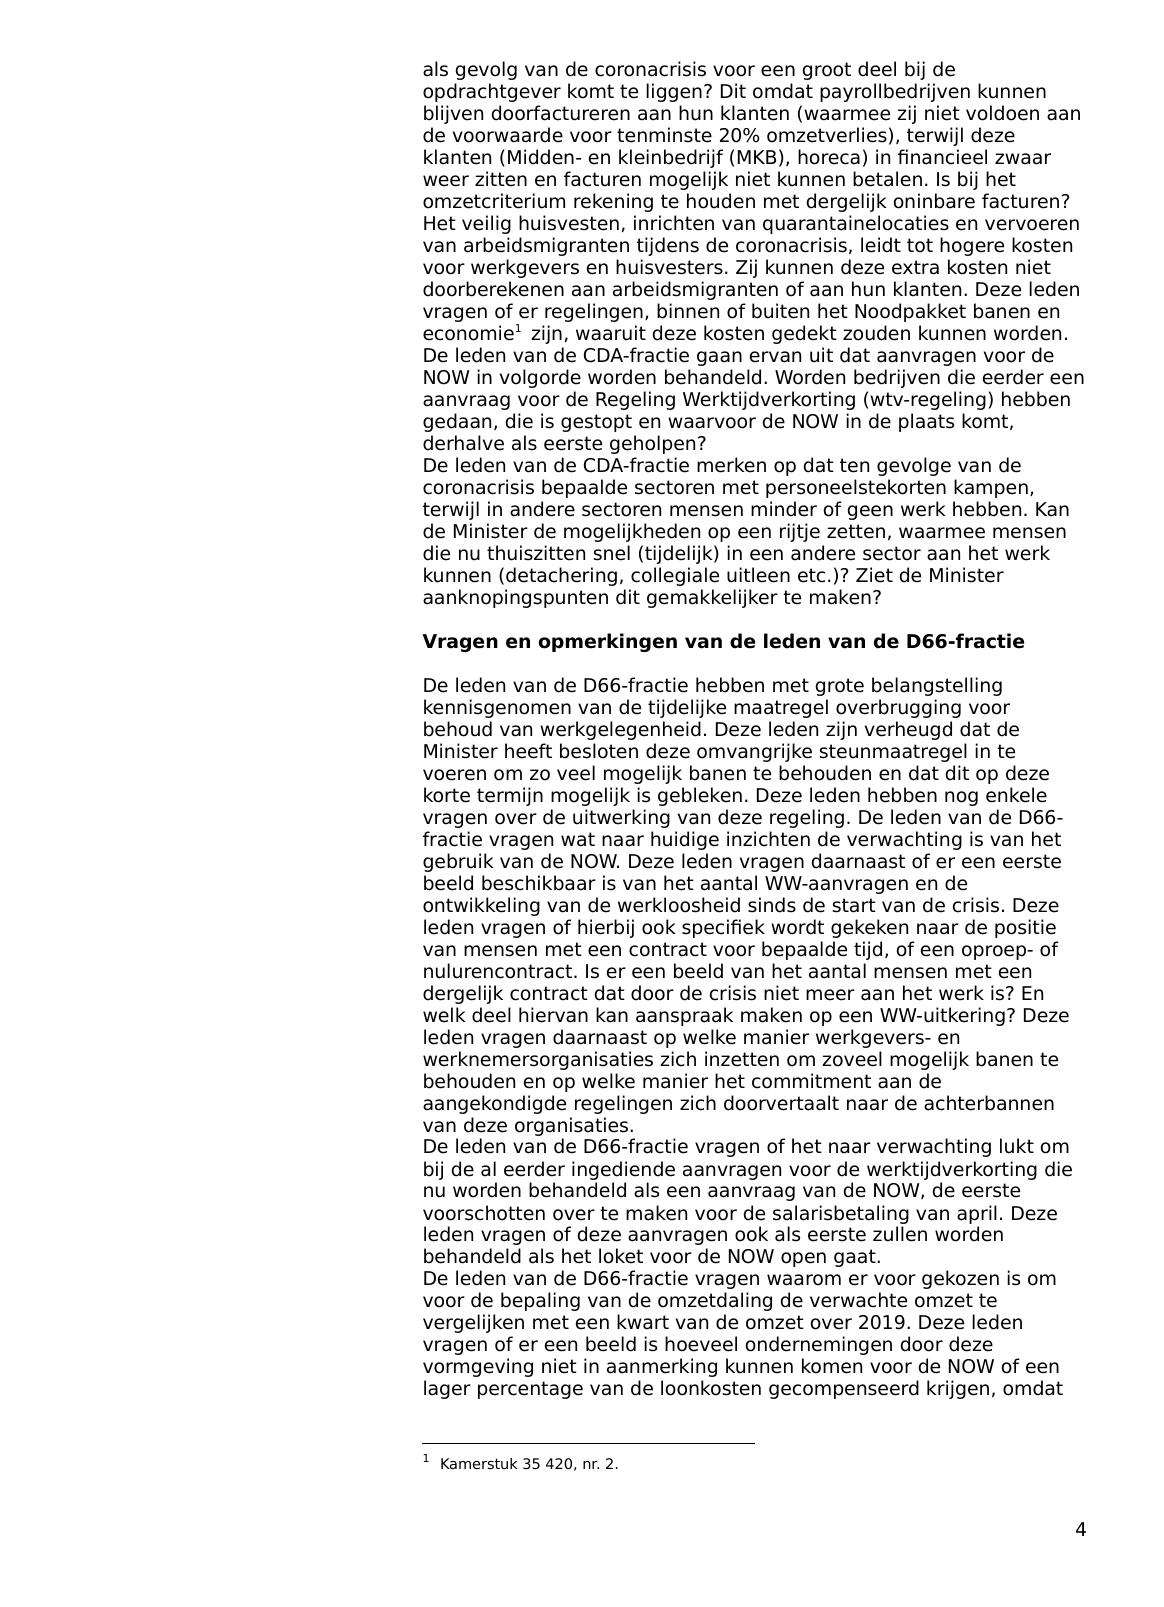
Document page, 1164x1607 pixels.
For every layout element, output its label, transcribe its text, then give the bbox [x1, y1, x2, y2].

subtitle Vragen en opmerkingen van de leden van de D66-fractie [422, 631, 1087, 653]
text De leden van de D66-fractie vragen of het naar verwachting lukt om bij de al eerder ingediende aanvragen voor de werktijdverkorting die nu worden behandeld als een aanvraag van de NOW, de eerste voorschotten over te maken voor de salarisbetaling van april. Deze leden vragen of deze aanvragen ook als eerste zullen worden behandeld als het loket voor de NOW open gaat. [422, 1136, 1087, 1268]
text als gevolg van de coronacrisis voor een groot deel bij de opdrachtgever komt te liggen? Dit omdat payrollbedrijven kunnen blijven doorfactureren aan hun klanten (waarmee zij niet voldoen aan de voorwaarde voor tenminste 20% omzetverlies), terwijl deze klanten (Midden- en kleinbedrijf (MKB), horeca) in financieel zwaar weer zitten en facturen mogelijk niet kunnen betalen. Is bij het omzetcriterium rekening te houden met dergelijk oninbare facturen? Het veilig huisvesten, inrichten van quarantainelocaties en vervoeren van arbeidsmigranten tijdens de coronacrisis, leidt tot hogere kosten voor werkgevers en huisvesters. Zij kunnen deze extra kosten niet doorberekenen aan arbeidsmigranten of aan hun klanten. Deze leden vragen of er regelingen, binnen of buiten het Noodpakket banen en economie zijn, waaruit deze kosten gedekt zouden kunnen worden. [422, 59, 1087, 345]
text De leden van de CDA-fractie gaan ervan uit dat aanvragen voor de NOW in volgorde worden behandeld. Worden bedrijven die eerder een aanvraag voor de Regeling Werktijdverkorting (wtv-regeling) hebben gedaan, die is gestopt en waarvoor de NOW in de plaats komt, derhalve als eerste geholpen? [422, 345, 1087, 455]
text De leden van de D66-fractie vragen waarom er voor gekozen is om voor de bepaling van de omzetdaling de verwachte omzet te vergelijken met een kwart van de omzet over 2019. Deze leden vragen of er een beeld is hoeveel ondernemingen door deze vormgeving niet in aanmerking kunnen komen voor de NOW of een lager percentage van de loonkosten gecompenseerd krijgen, omdat [422, 1268, 1087, 1400]
text De leden van de D66-fractie hebben met grote belangstelling kennisgenomen van de tijdelijke maatregel overbrugging voor behoud van werkgelegenheid. Deze leden zijn verheugd dat de Minister heeft besloten deze omvangrijke steunmaatregel in te voeren om zo veel mogelijk banen te behouden en dat dit op deze korte termijn mogelijk is gebleken. Deze leden hebben nog enkele vragen over de uitwerking van deze regeling. De leden van de D66-fractie vragen wat naar huidige inzichten de verwachting is van het gebruik van de NOW. Deze leden vragen daarnaast of er een eerste beeld beschikbaar is van het aantal WW-aanvragen en de ontwikkeling van de werkloosheid sinds de start van de crisis. Deze leden vragen of hierbij ook specifiek wordt gekeken naar de positie van mensen met een contract voor bepaalde tijd, of een oproep- of nulurencontract. Is er een beeld van het aantal mensen met een dergelijk contract dat door de crisis niet meer aan het werk is? En welk deel hiervan kan aanspraak maken op een WW-uitkering? Deze leden vragen daarnaast op welke manier werkgevers- en werknemersorganisaties zich inzetten om zoveel mogelijk banen te behouden en op welke manier het commitment aan de aangekondigde regelingen zich doorvertaalt naar de achterbannen van deze organisaties. [422, 675, 1087, 1136]
text Kamerstuk 35 420, nr. 2. [422, 1452, 1087, 1474]
text De leden van de CDA-fractie merken op dat ten gevolge van de coronacrisis bepaalde sectoren met personeelstekorten kampen, terwijl in andere sectoren mensen minder of geen werk hebben. Kan de Minister de mogelijkheden op een rijtje zetten, waarmee mensen die nu thuiszitten snel (tijdelijk) in een andere sector aan het werk kunnen (detachering, collegiale uitleen etc.)? Ziet de Minister aanknopingspunten dit gemakkelijker te maken? [422, 455, 1087, 608]
